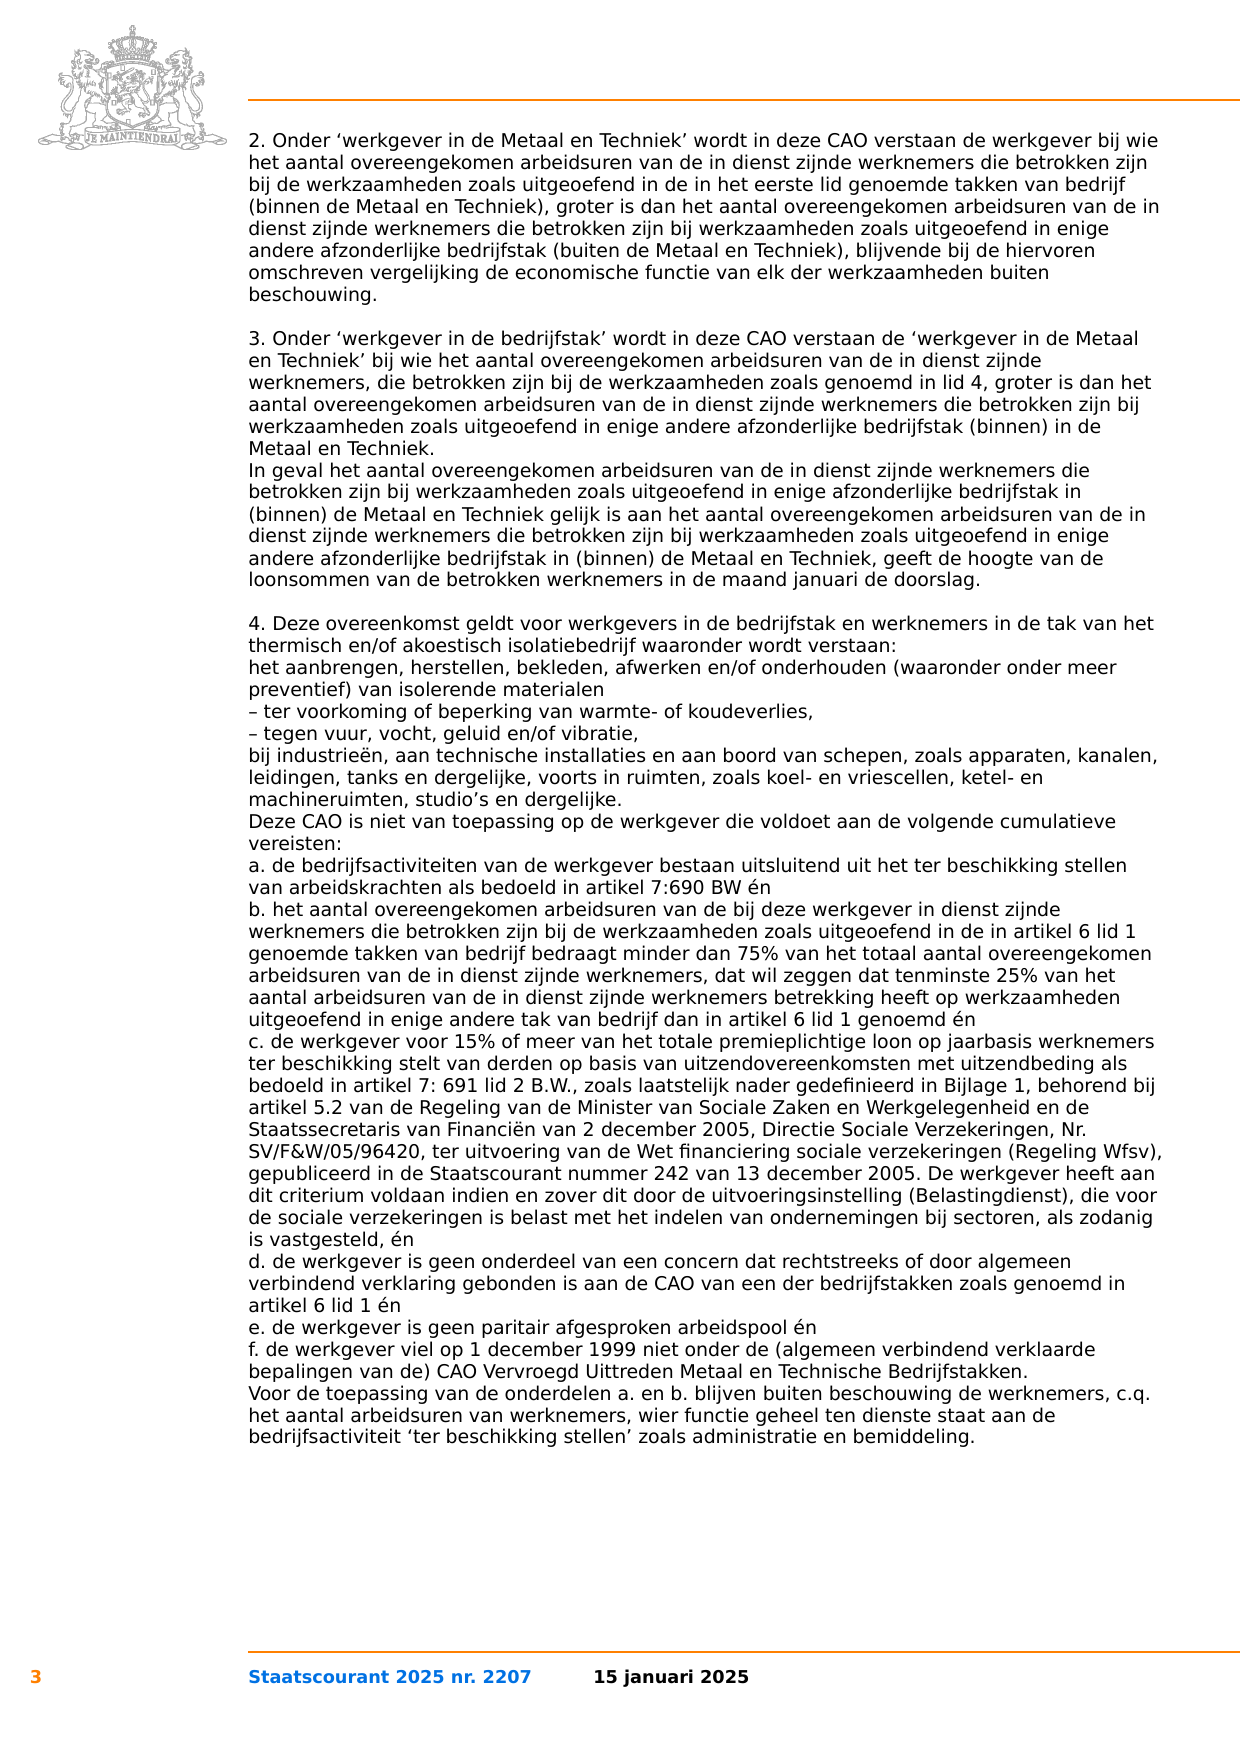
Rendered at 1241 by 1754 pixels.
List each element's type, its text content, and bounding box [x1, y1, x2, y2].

text f. de werkgever viel op 1 december 1999 niet onder de (algemeen verbindend verklaarde bepalingen van de) CAO Vervroegd Uittreden Metaal en Technische Bedrijfstakken. [248, 1338, 1163, 1382]
text bij industrieën, aan technische installaties en aan boord van schepen, zoals apparaten, kanalen, leidingen, tanks en dergelijke, voorts in ruimten, zoals koel‑ en vriescellen, ketel‑ en machineruimten, studio’s en dergelijke. [248, 745, 1163, 811]
text d. de werkgever is geen onderdeel van een concern dat rechtstreeks of door algemeen verbindend verklaring gebonden is aan de CAO van een der bedrijfstakken zoals genoemd in artikel 6 lid 1 én [248, 1251, 1163, 1317]
text – ter voorkoming of beperking van warmte‑ of koudeverlies, [248, 701, 1163, 723]
text 4. Deze overeenkomst geldt voor werkgevers in de bedrijfstak en werknemers in de tak van het thermisch en/of akoestisch isolatiebedrijf waaronder wordt verstaan: [248, 613, 1163, 657]
text c. de werkgever voor 15% of meer van het totale premieplichtige loon op jaarbasis werknemers ter beschikking stelt van derden op basis van uitzendovereenkomsten met uitzendbeding als bedoeld in artikel 7: 691 lid 2 B.W., zoals laatstelijk nader gedefinieerd in Bijlage 1, behorend bij artikel 5.2 van de Regeling van de Minister van Sociale Zaken en Werkgelegenheid en de Staatssecretaris van Financiën van 2 december 2005, Directie Sociale Verzekeringen, Nr. SV/F&W/05/96420, ter uitvoering van de Wet financiering sociale verzekeringen (Regeling Wfsv), gepubliceerd in de Staatscourant nummer 242 van 13 december 2005. De werkgever heeft aan dit criterium voldaan indien en zover dit door de uitvoeringsinstelling (Belastingdienst), die voor de sociale verzekeringen is belast met het indelen van ondernemingen bij sectoren, als zodanig is vastgesteld, én [248, 1031, 1163, 1251]
text b. het aantal overeengekomen arbeidsuren van de bij deze werkgever in dienst zijnde werknemers die betrokken zijn bij de werkzaamheden zoals uitgeoefend in de in artikel 6 lid 1 genoemde takken van bedrijf bedraagt minder dan 75% van het totaal aantal overeengekomen arbeidsuren van de in dienst zijnde werknemers, dat wil zeggen dat tenminste 25% van het aantal arbeidsuren van de in dienst zijnde werknemers betrekking heeft op werkzaamheden uitgeoefend in enige andere tak van bedrijf dan in artikel 6 lid 1 genoemd én [248, 899, 1163, 1031]
text – tegen vuur, vocht, geluid en/of vibratie, [248, 723, 1163, 745]
text Voor de toepassing van de onderdelen a. en b. blijven buiten beschouwing de werknemers, c.q. het aantal arbeidsuren van werknemers, wier functie geheel ten dienste staat aan de bedrijfsactiviteit ‘ter beschikking stellen’ zoals administratie en bemiddeling. [248, 1382, 1163, 1448]
text a. de bedrijfsactiviteiten van de werkgever bestaan uitsluitend uit het ter beschikking stellen van arbeidskrachten als bedoeld in artikel 7:690 BW én [248, 855, 1163, 899]
text e. de werkgever is geen paritair afgesproken arbeidspool én [248, 1317, 1163, 1338]
text Deze CAO is niet van toepassing op de werkgever die voldoet aan de volgende cumulatieve vereisten: [248, 811, 1163, 855]
picture [38, 25, 227, 150]
text 3. Onder ‘werkgever in de bedrijfstak’ wordt in deze CAO verstaan de ‘werkgever in de Metaal en Techniek’ bij wie het aantal overeengekomen arbeidsuren van de in dienst zijnde werknemers, die betrokken zijn bij de werkzaamheden zoals genoemd in lid 4, groter is dan het aantal overeengekomen arbeidsuren van de in dienst zijnde werknemers die betrokken zijn bij werkzaamheden zoals uitgeoefend in enige andere afzonderlijke bedrijfstak (binnen) in de Metaal en Techniek. [248, 328, 1163, 459]
text 2. Onder ‘werkgever in de Metaal en Techniek’ wordt in deze CAO verstaan de werkgever bij wie het aantal overeengekomen arbeidsuren van de in dienst zijnde werknemers die betrokken zijn bij de werkzaamheden zoals uitgeoefend in de in het eerste lid genoemde takken van bedrijf (binnen de Metaal en Techniek), groter is dan het aantal overeengekomen arbeidsuren van de in dienst zijnde werknemers die betrokken zijn bij werkzaamheden zoals uitgeoefend in enige andere afzonderlijke bedrijfstak (buiten de Metaal en Techniek), blijvende bij de hiervoren omschreven vergelijking de economische functie van elk der werkzaamheden buiten beschouwing. [248, 130, 1163, 306]
text In geval het aantal overeengekomen arbeidsuren van de in dienst zijnde werknemers die betrokken zijn bij werkzaamheden zoals uitgeoefend in enige afzonderlijke bedrijfstak in (binnen) de Metaal en Techniek gelijk is aan het aantal overeengekomen arbeidsuren van de in dienst zijnde werknemers die betrokken zijn bij werkzaamheden zoals uitgeoefend in enige andere afzonderlijke bedrijfstak in (binnen) de Metaal en Techniek, geeft de hoogte van de loonsommen van de betrokken werknemers in de maand januari de doorslag. [248, 459, 1163, 591]
text het aanbrengen, herstellen, bekleden, afwerken en/of onderhouden (waaronder onder meer preventief) van isolerende materialen [248, 657, 1163, 701]
